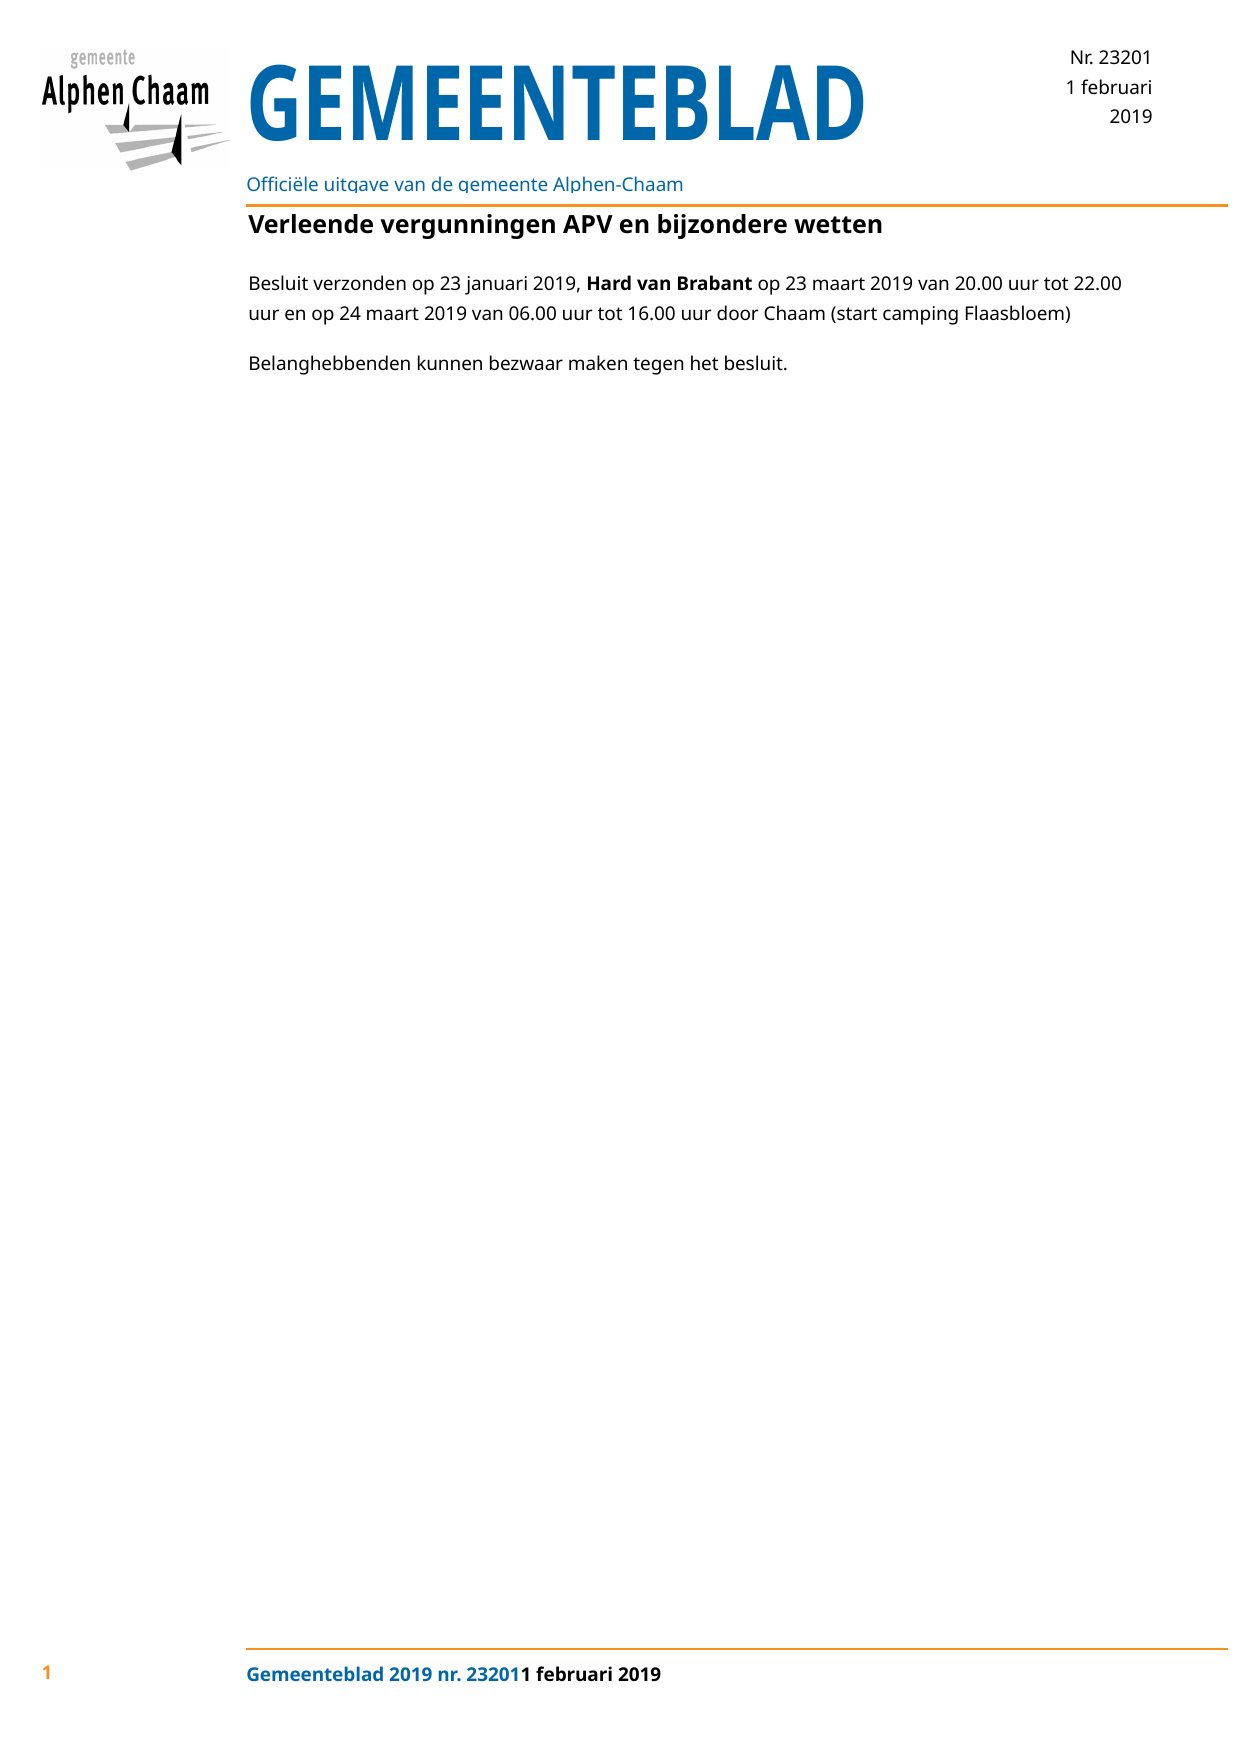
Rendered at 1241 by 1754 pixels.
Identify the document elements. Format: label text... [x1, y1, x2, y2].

text Besluit verzonden op 23 januari 2019, Hard van Brabant op 23 maart 2019 van 20.00 uur tot 22.00 uur en op 24 maart 2019 van 06.00 uur tot 16.00 uur door Chaam (start camping Flaasbloem) [248, 270, 1152, 326]
text Verleende vergunningen APV en bijzondere wetten [248, 207, 1152, 241]
text Belanghebbenden kunnen bezwaar maken tegen het besluit. [248, 350, 1152, 376]
picture [41, 47, 231, 172]
